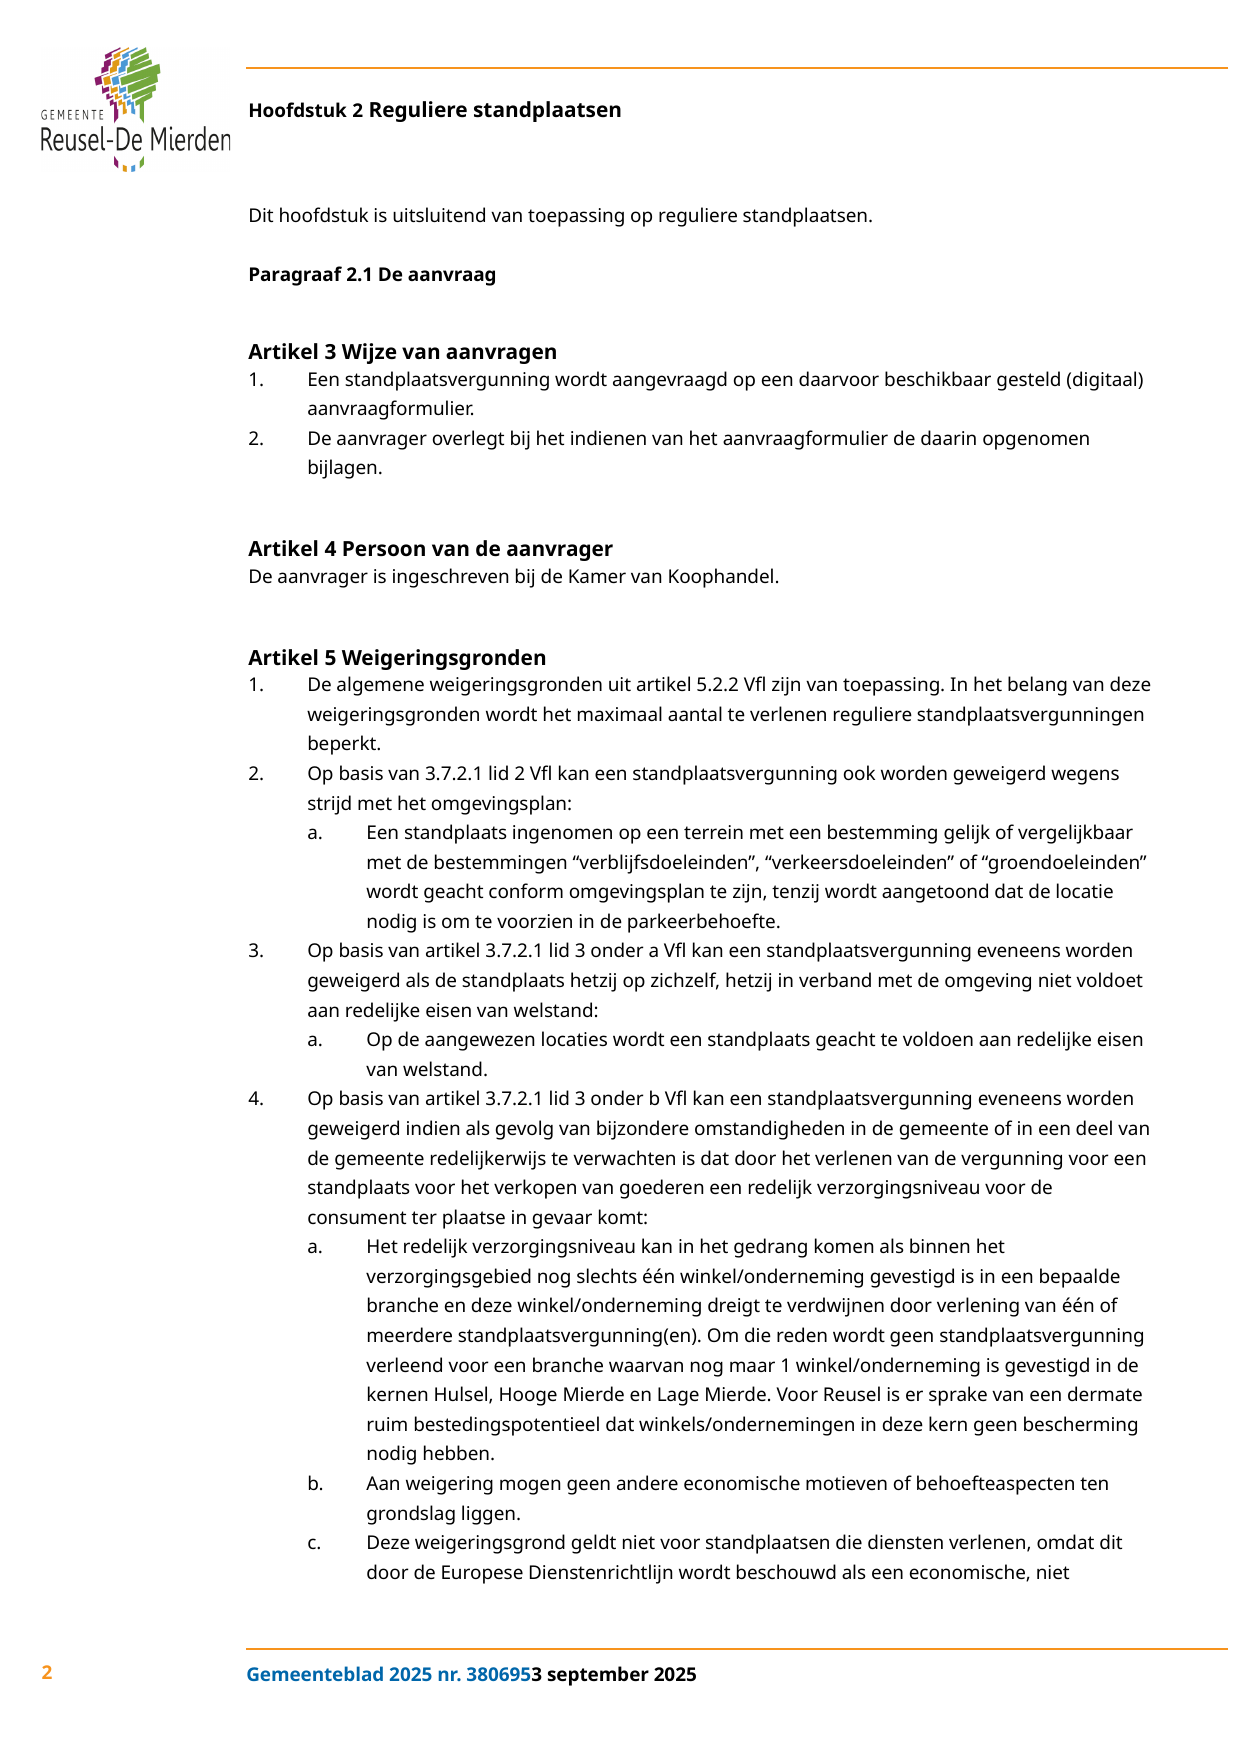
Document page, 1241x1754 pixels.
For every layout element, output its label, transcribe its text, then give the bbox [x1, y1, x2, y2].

list Op basis van 3.7.2.1 lid 2 Vfl kan een standplaatsvergunning ook worden geweigerd wegens strijd met het omgevingsplan: [248, 760, 1152, 816]
list Een standplaatsvergunning wordt aangevraagd op een daarvoor beschikbaar gesteld (digitaal) aanvraagformulier. [248, 366, 1152, 421]
text Hoofdstuk 2 Reguliere standplaatsen [248, 95, 1152, 123]
list Aan weigering mogen geen andere economische motieven of behoefteaspecten ten grondslag liggen. [307, 1470, 1152, 1526]
list Een standplaats ingenomen op een terrein met een bestemming gelijk of vergelijkbaar met de bestemmingen “verblijfsdoeleinden”, “verkeersdoeleinden” of “groendoeleinden” wordt geacht conform omgevingsplan te zijn, tenzij wordt aangetoond dat de locatie nodig is om te voorzien in de parkeerbehoefte. [307, 819, 1152, 934]
picture [41, 47, 231, 172]
list Op basis van artikel 3.7.2.1 lid 3 onder a Vfl kan een standplaatsvergunning eveneens worden geweigerd als de standplaats hetzij op zichzelf, hetzij in verband met de omgeving niet voldoet aan redelijke eisen van welstand: [248, 938, 1152, 1023]
text Artikel 3 Wijze van aanvragen [248, 337, 1152, 366]
text Artikel 5 Weigeringsgronden [248, 643, 1152, 671]
text Dit hoofdstuk is uitsluitend van toepassing op reguliere standplaatsen. [248, 202, 1152, 228]
list De aanvrager overlegt bij het indienen van het aanvraagformulier de daarin opgenomen bijlagen. [248, 425, 1152, 480]
list De algemene weigeringsgronden uit artikel 5.2.2 Vfl zijn van toepassing. In het belang van deze weigeringsgronden wordt het maximaal aantal te verlenen reguliere standplaatsvergunningen beperkt. [248, 671, 1152, 756]
text Artikel 4 Persoon van de aanvrager [248, 534, 1152, 563]
list Op de aangewezen locaties wordt een standplaats geacht te voldoen aan redelijke eisen van welstand. [307, 1026, 1152, 1082]
text De aanvrager is ingeschreven bij de Kamer van Koophandel. [248, 563, 1152, 589]
text Paragraaf 2.1 De aanvraag [248, 261, 1152, 287]
list Op basis van artikel 3.7.2.1 lid 3 onder b Vfl kan een standplaatsvergunning eveneens worden geweigerd indien als gevolg van bijzondere omstandigheden in de gemeente of in een deel van de gemeente redelijkerwijs te verwachten is dat door het verlenen van de vergunning voor een standplaats voor het verkopen van goederen een redelijk verzorgingsniveau voor de consument ter plaatse in gevaar komt: [248, 1086, 1152, 1230]
list Deze weigeringsgrond geldt niet voor standplaatsen die diensten verlenen, omdat dit door de Europese Dienstenrichtlijn wordt beschouwd als een economische, niet [307, 1529, 1152, 1585]
list Het redelijk verzorgingsniveau kan in het gedrang komen als binnen het verzorgingsgebied nog slechts één winkel/onderneming gevestigd is in een bepaalde branche en deze winkel/onderneming dreigt te verdwijnen door verlening van één of meerdere standplaatsvergunning(en). Om die reden wordt geen standplaatsvergunning verleend voor een branche waarvan nog maar 1 winkel/onderneming is gevestigd in de kernen Hulsel, Hooge Mierde en Lage Mierde. Voor Reusel is er sprake van een dermate ruim bestedingspotentieel dat winkels/ondernemingen in deze kern geen bescherming nodig hebben. [307, 1233, 1152, 1466]
